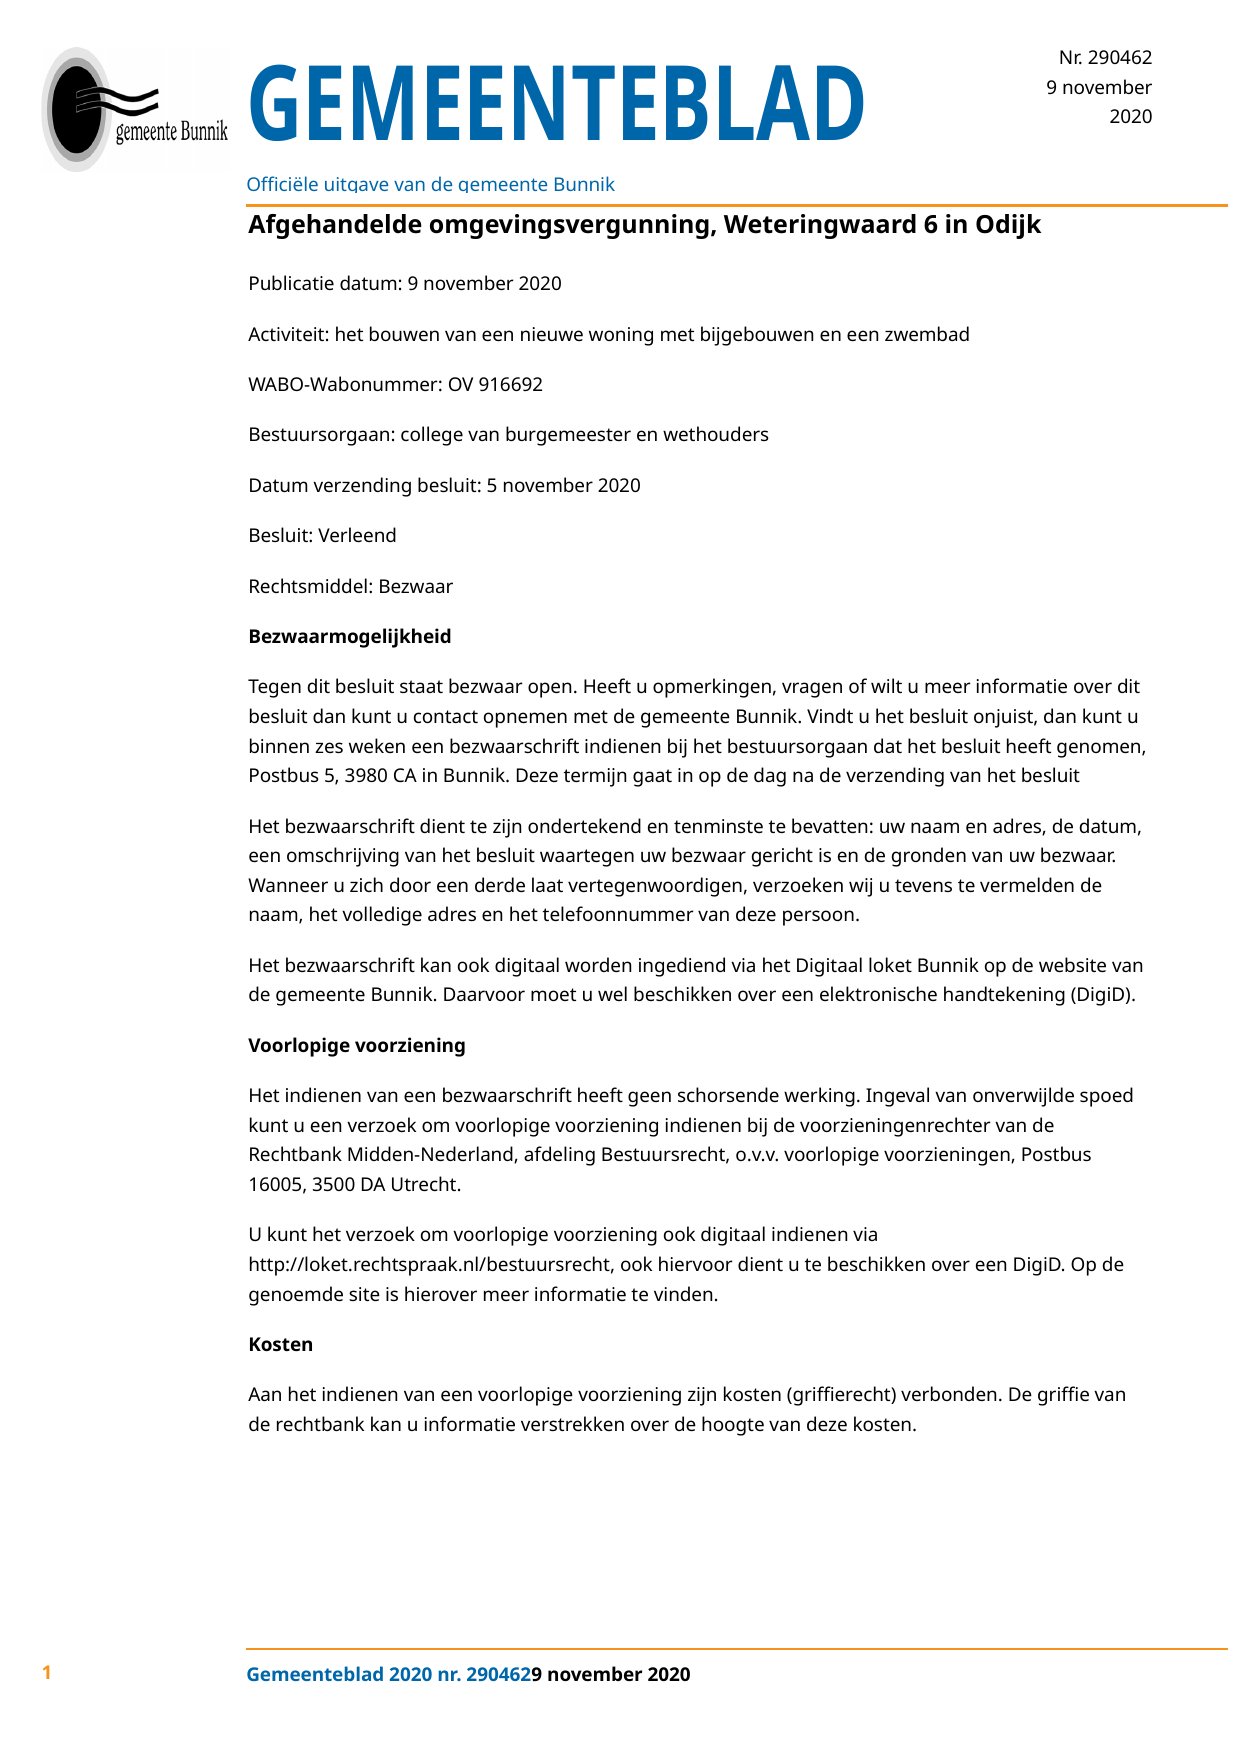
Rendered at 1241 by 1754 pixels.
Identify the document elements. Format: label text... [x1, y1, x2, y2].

picture [41, 47, 231, 172]
text WABO-Wabonummer: OV 916692 [248, 371, 1152, 397]
text Het bezwaarschrift kan ook digitaal worden ingediend via het Digitaal loket Bunnik op de website van de gemeente Bunnik. Daarvoor moet u wel beschikken over een elektronische handtekening (DigiD). [248, 952, 1152, 1007]
text Tegen dit besluit staat bezwaar open. Heeft u opmerkingen, vragen of wilt u meer informatie over dit besluit dan kunt u contact opnemen met de gemeente Bunnik. Vindt u het besluit onjuist, dan kunt u binnen zes weken een bezwaarschrift indienen bij het bestuursorgaan dat het besluit heeft genomen, Postbus 5, 3980 CA in Bunnik. Deze termijn gaat in op de dag na de verzending van het besluit [248, 674, 1152, 788]
text U kunt het verzoek om voorlopige voorziening ook digitaal indienen via http://loket.rechtspraak.nl/bestuursrecht, ook hiervoor dient u te beschikken over een DigiD. Op de genoemde site is hierover meer informatie te vinden. [248, 1222, 1152, 1306]
text Afgehandelde omgevingsvergunning, Weteringwaard 6 in Odijk [248, 207, 1152, 241]
text Rechtsmiddel: Bezwaar [248, 573, 1152, 598]
text Activiteit: het bouwen van een nieuwe woning met bijgebouwen en een zwembad [248, 321, 1152, 346]
text Aan het indienen van een voorlopige voorziening zijn kosten (griffierecht) verbonden. De griffie van de rechtbank kan u informatie verstrekken over de hoogte van deze kosten. [248, 1382, 1152, 1437]
text Datum verzending besluit: 5 november 2020 [248, 472, 1152, 498]
text Het indienen van een bezwaarschrift heeft geen schorsende werking. Ingeval van onverwijlde spoed kunt u een verzoek om voorlopige voorziening indienen bij de voorzieningenrechter van de Rechtbank Midden-Nederland, afdeling Bestuursrecht, o.v.v. voorlopige voorzieningen, Postbus 16005, 3500 DA Utrecht. [248, 1082, 1152, 1197]
text Bestuursorgaan: college van burgemeester en wethouders [248, 422, 1152, 447]
text Besluit: Verleend [248, 522, 1152, 548]
text Voorlopige voorziening [248, 1032, 1152, 1058]
text Publicatie datum: 9 november 2020 [248, 270, 1152, 296]
text Kosten [248, 1331, 1152, 1357]
text Bezwaarmogelijkheid [248, 623, 1152, 649]
text Het bezwaarschrift dient te zijn ondertekend en tenminste te bevatten: uw naam en adres, de datum, een omschrijving van het besluit waartegen uw bezwaar gericht is en de gronden van uw bezwaar. Wanneer u zich door een derde laat vertegenwoordigen, verzoeken wij u tevens te vermelden de naam, het volledige adres en het telefoonnummer van deze persoon. [248, 813, 1152, 927]
